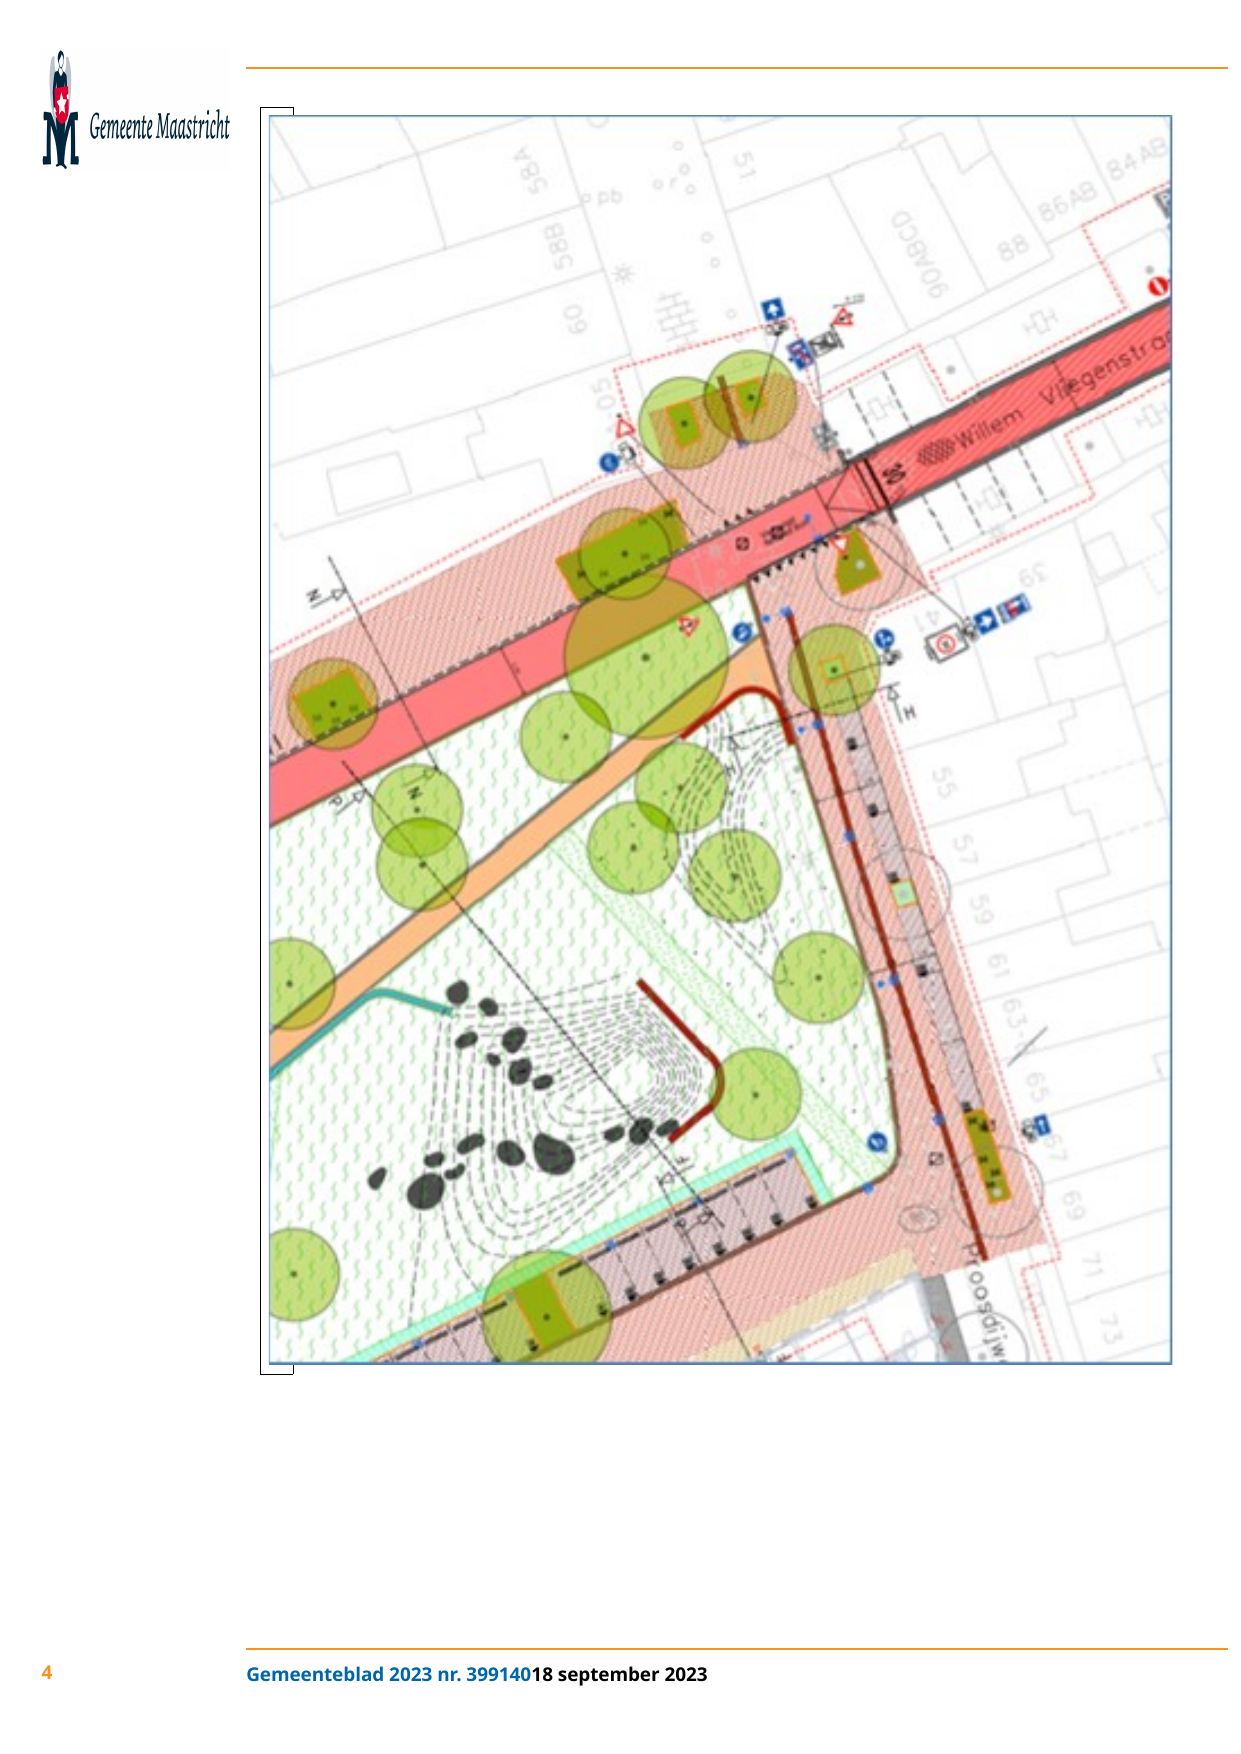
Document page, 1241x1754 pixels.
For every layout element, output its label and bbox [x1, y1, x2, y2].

picture [41, 47, 231, 172]
picture [268, 115, 1173, 1365]
